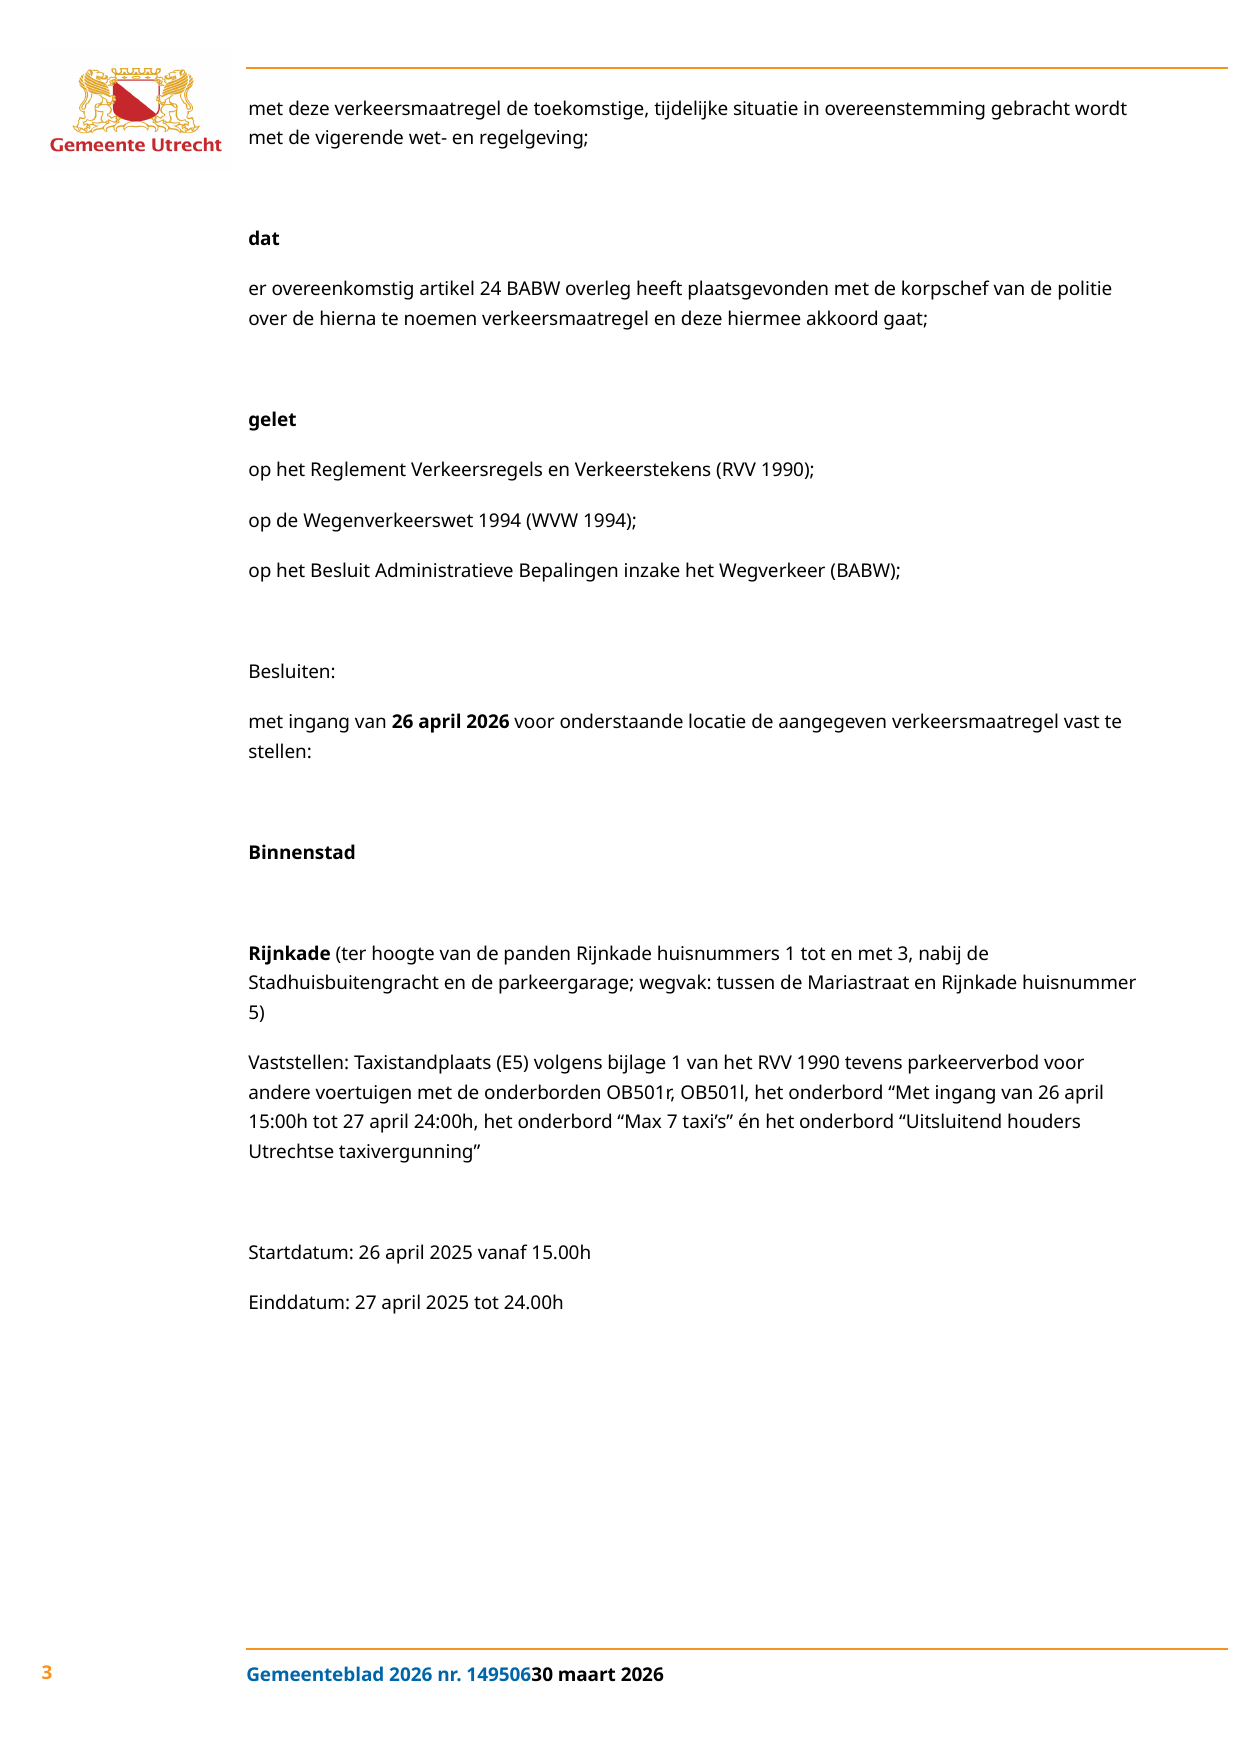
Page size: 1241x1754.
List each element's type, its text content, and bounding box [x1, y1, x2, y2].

text Rijnkade (ter hoogte van de panden Rijnkade huisnummers 1 tot en met 3, nabij de Stadhuisbuitengracht en de parkeergarage; wegvak: tussen de Mariastraat en Rijnkade huisnummer 5) [248, 940, 1152, 1025]
text op de Wegenverkeerswet 1994 (WVW 1994); [248, 507, 1152, 533]
text met ingang van 26 april 2026 voor onderstaande locatie de aangegeven verkeersmaatregel vast te stellen: [248, 708, 1152, 764]
text er overeenkomstig artikel 24 BABW overleg heeft plaatsgevonden met de korpschef van de politie over de hierna te noemen verkeersmaatregel en deze hiermee akkoord gaat; [248, 276, 1152, 331]
text gelet [248, 406, 1152, 432]
text Vaststellen: Taxistandplaats (E5) volgens bijlage 1 van het RVV 1990 tevens parkeerverbod voor andere voertuigen met de onderborden OB501r, OB501l, het onderbord “Met ingang van 26 april 15:00h tot 27 april 24:00h, het onderbord “Max 7 taxi’s” én het onderbord “Uitsluitend houders Utrechtse taxivergunning” [248, 1049, 1152, 1164]
text met deze verkeersmaatregel de toekomstige, tijdelijke situatie in overeenstemming gebracht wordt met de vigerende wet- en regelgeving; [248, 95, 1152, 150]
text Besluiten: [248, 658, 1152, 684]
text op het Reglement Verkeersregels en Verkeerstekens (RVV 1990); [248, 456, 1152, 482]
text op het Besluit Administratieve Bepalingen inzake het Wegverkeer (BABW); [248, 557, 1152, 583]
text Startdatum: 26 april 2025 vanaf 15.00h [248, 1239, 1152, 1265]
text dat [248, 225, 1152, 251]
picture [41, 47, 231, 172]
text Binnenstad [248, 839, 1152, 865]
text Einddatum: 27 april 2025 tot 24.00h [248, 1289, 1152, 1315]
